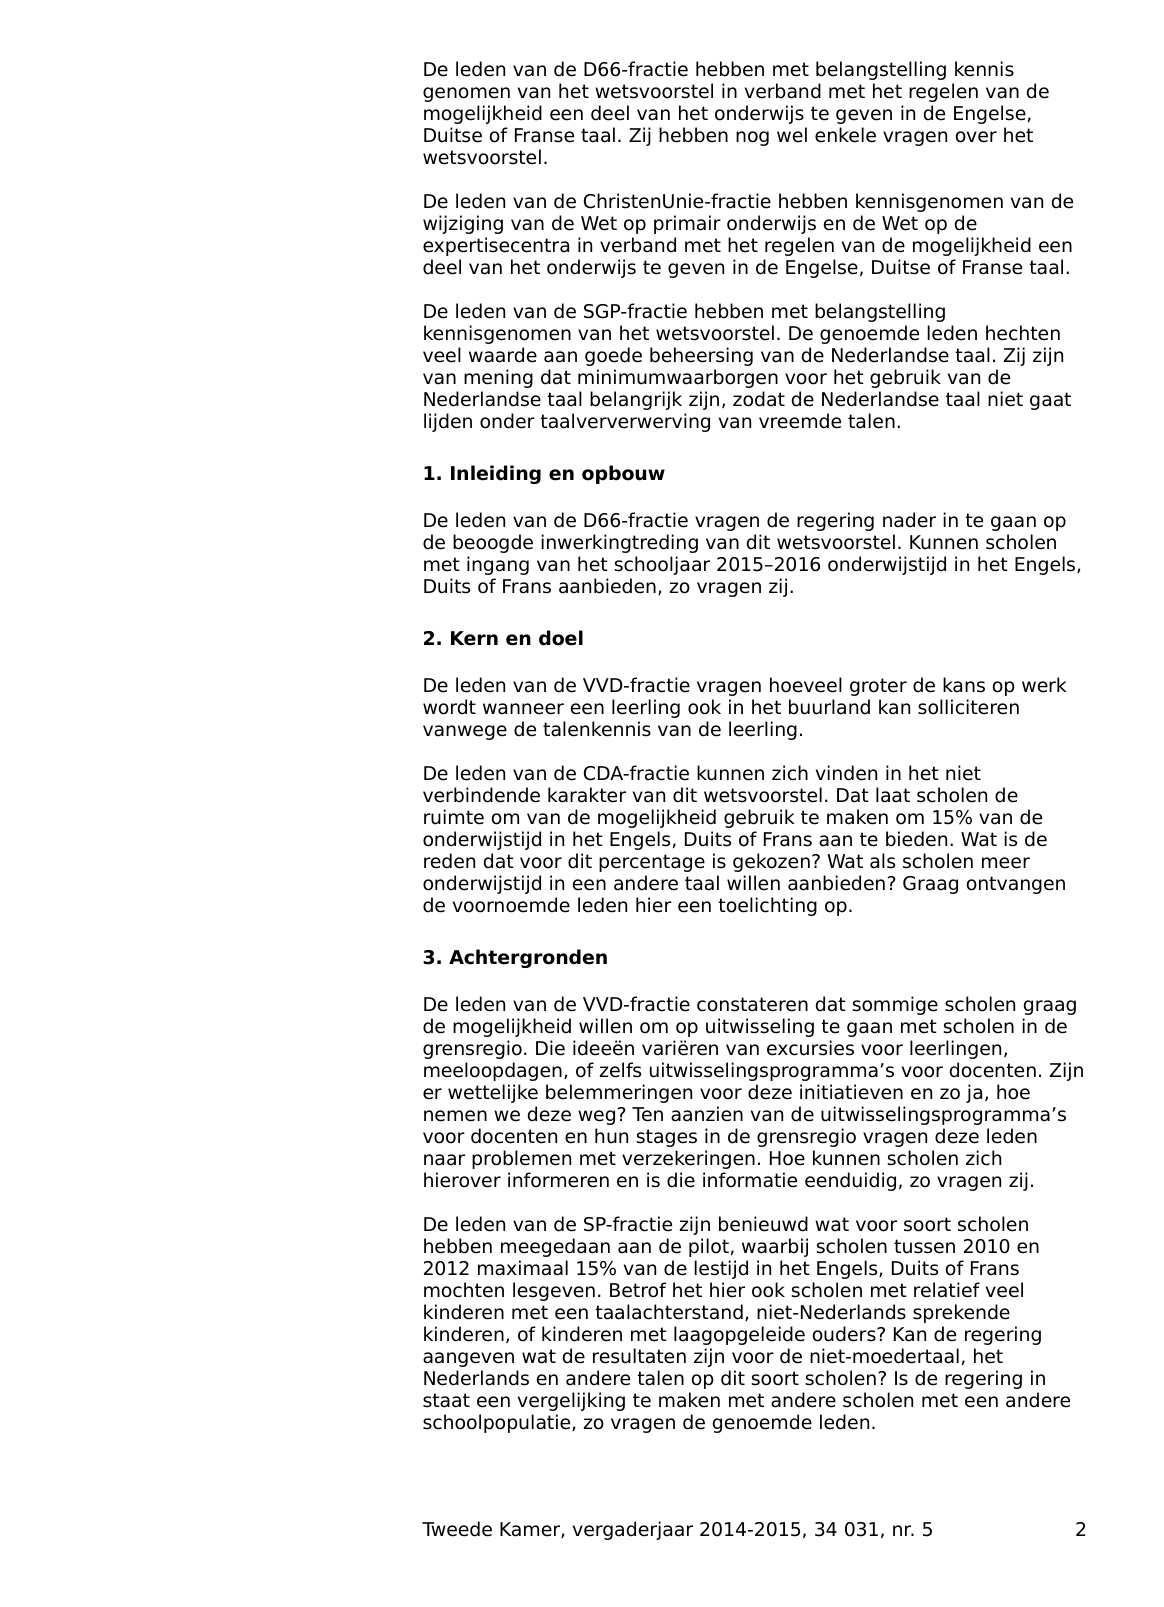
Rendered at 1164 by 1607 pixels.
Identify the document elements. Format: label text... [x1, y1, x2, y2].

text De leden van de VVD-fractie vragen hoeveel groter de kans op werk wordt wanneer een leerling ook in het buurland kan solliciteren vanwege de talenkennis van de leerling. [422, 675, 1087, 741]
subtitle 1. Inleiding en opbouw [422, 463, 1087, 485]
text De leden van de ChristenUnie-fractie hebben kennisgenomen van de wijziging van de Wet op primair onderwijs en de Wet op de expertisecentra in verband met het regelen van de mogelijkheid een deel van het onderwijs te geven in de Engelse, Duitse of Franse taal. [422, 191, 1087, 279]
text De leden van de D66-fractie vragen de regering nader in te gaan op de beoogde inwerkingtreding van dit wetsvoorstel. Kunnen scholen met ingang van het schooljaar 2015–2016 onderwijstijd in het Engels, Duits of Frans aanbieden, zo vragen zij. [422, 510, 1087, 598]
text De leden van de SGP-fractie hebben met belangstelling kennisgenomen van het wetsvoorstel. De genoemde leden hechten veel waarde aan goede beheersing van de Nederlandse taal. Zij zijn van mening dat minimumwaarborgen voor het gebruik van de Nederlandse taal belangrijk zijn, zodat de Nederlandse taal niet gaat lijden onder taalververwerving van vreemde talen. [422, 301, 1087, 433]
subtitle 3. Achtergronden [422, 947, 1087, 969]
text De leden van de D66-fractie hebben met belangstelling kennis genomen van het wetsvoorstel in verband met het regelen van de mogelijkheid een deel van het onderwijs te geven in de Engelse, Duitse of Franse taal. Zij hebben nog wel enkele vragen over het wetsvoorstel. [422, 59, 1087, 169]
text De leden van de VVD-fractie constateren dat sommige scholen graag de mogelijkheid willen om op uitwisseling te gaan met scholen in de grensregio. Die ideeën variëren van excursies voor leerlingen, meeloopdagen, of zelfs uitwisselingsprogramma’s voor docenten. Zijn er wettelijke belemmeringen voor deze initiatieven en zo ja, hoe nemen we deze weg? Ten aanzien van de uitwisselingsprogramma’s voor docenten en hun stages in de grensregio vragen deze leden naar problemen met verzekeringen. Hoe kunnen scholen zich hierover informeren en is die informatie eenduidig, zo vragen zij. [422, 994, 1087, 1192]
text De leden van de SP-fractie zijn benieuwd wat voor soort scholen hebben meegedaan aan de pilot, waarbij scholen tussen 2010 en 2012 maximaal 15% van de lestijd in het Engels, Duits of Frans mochten lesgeven. Betrof het hier ook scholen met relatief veel kinderen met een taalachterstand, niet-Nederlands sprekende kinderen, of kinderen met laagopgeleide ouders? Kan de regering aangeven wat de resultaten zijn voor de niet-moedertaal, het Nederlands en andere talen op dit soort scholen? Is de regering in staat een vergelijking te maken met andere scholen met een andere schoolpopulatie, zo vragen de genoemde leden. [422, 1214, 1087, 1434]
text De leden van de CDA-fractie kunnen zich vinden in het niet verbindende karakter van dit wetsvoorstel. Dat laat scholen de ruimte om van de mogelijkheid gebruik te maken om 15% van de onderwijstijd in het Engels, Duits of Frans aan te bieden. Wat is de reden dat voor dit percentage is gekozen? Wat als scholen meer onderwijstijd in een andere taal willen aanbieden? Graag ontvangen de voornoemde leden hier een toelichting op. [422, 763, 1087, 917]
subtitle 2. Kern en doel [422, 628, 1087, 650]
